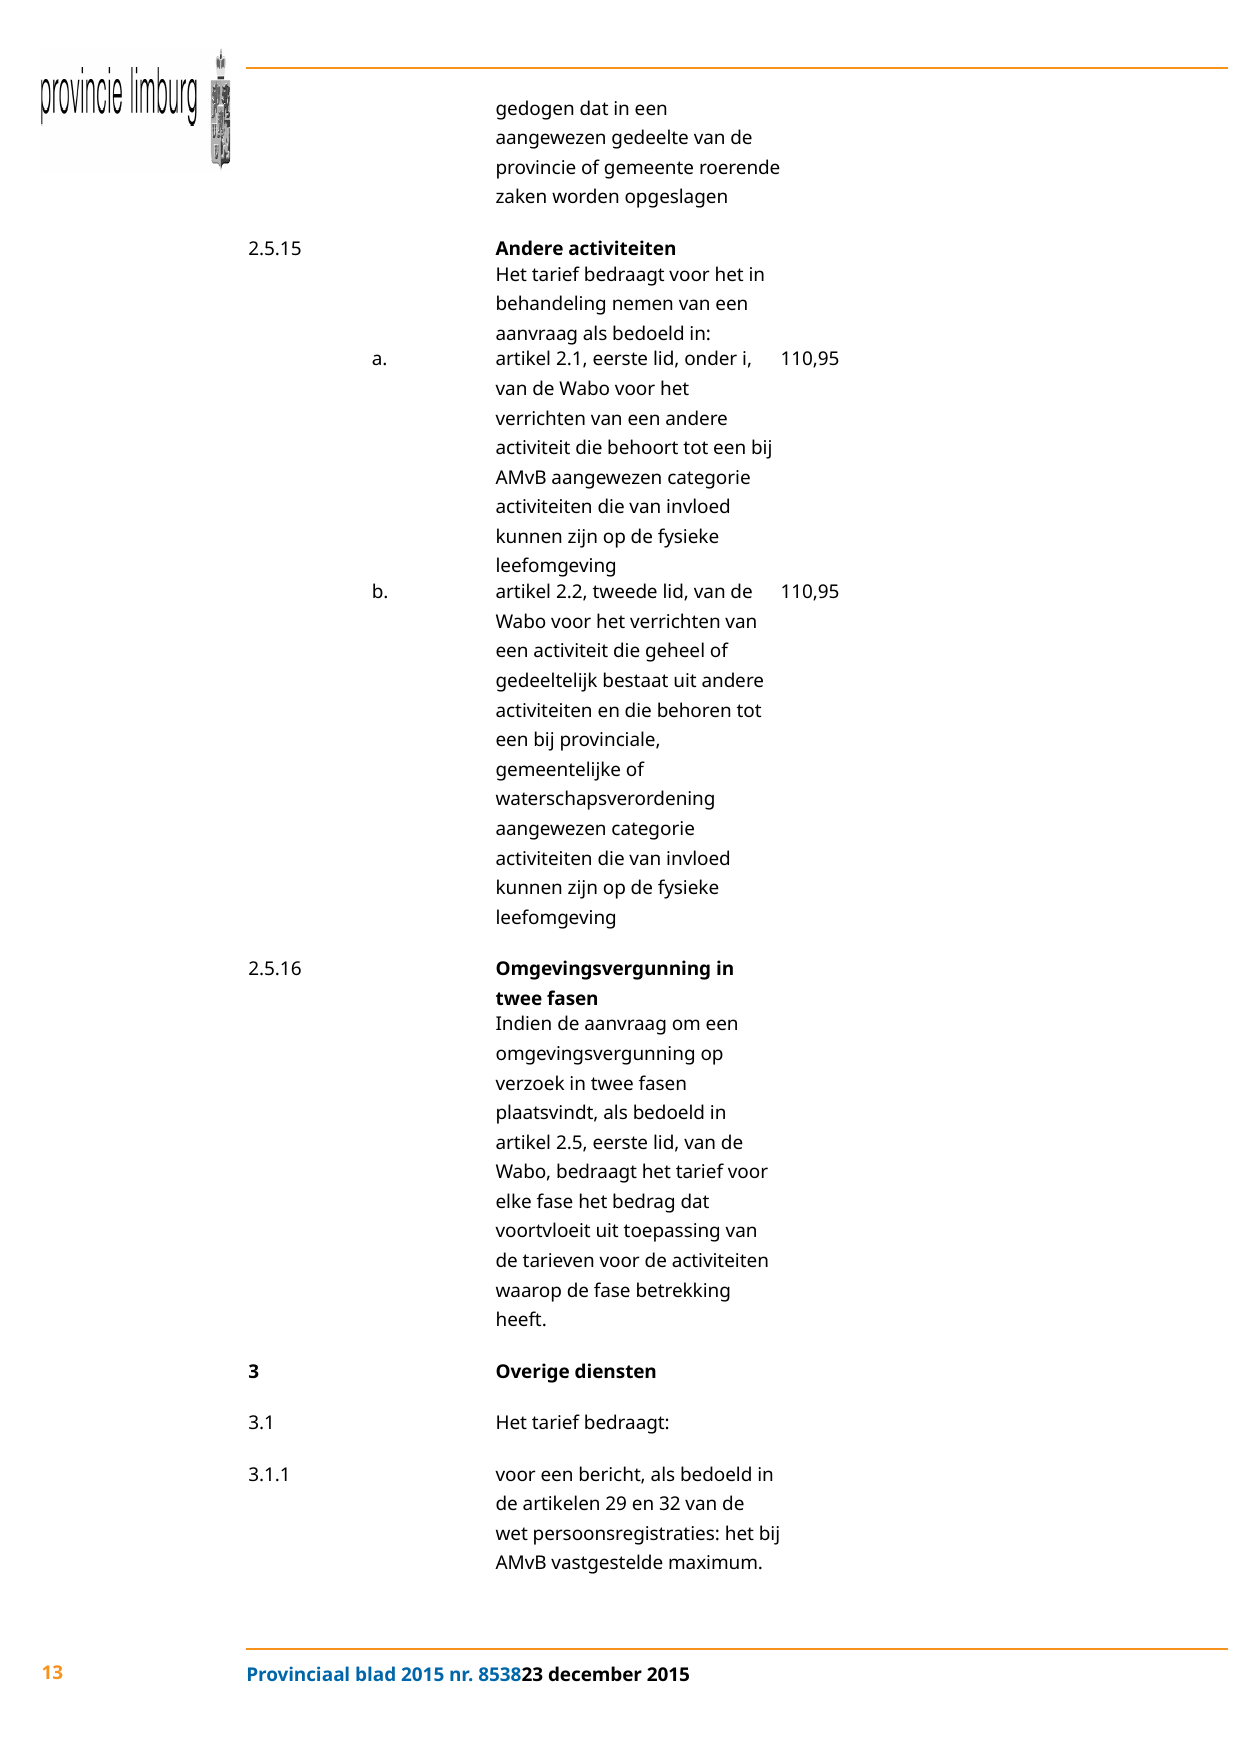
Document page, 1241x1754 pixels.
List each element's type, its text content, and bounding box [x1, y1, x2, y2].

table_cell [495, 209, 780, 235]
table_cell 110,95 [780, 346, 1028, 578]
table_cell [248, 346, 372, 578]
table_cell [248, 1332, 372, 1358]
table_cell [495, 930, 780, 955]
table_cell [372, 209, 495, 235]
table_cell [495, 1435, 780, 1461]
table_cell [372, 1332, 495, 1358]
table_cell Overige diensten [495, 1358, 780, 1384]
table_cell [372, 1384, 495, 1409]
table_cell 3 [248, 1358, 372, 1384]
table_cell [372, 235, 495, 261]
table_cell [780, 1409, 1028, 1435]
table_cell [372, 1409, 495, 1435]
table_cell 2.5.16 [248, 955, 372, 1011]
table_cell [248, 95, 372, 209]
table_cell [780, 1575, 1028, 1601]
table_cell [495, 1332, 904, 1358]
table_cell [248, 261, 372, 346]
table_cell 3.1.1 [248, 1461, 372, 1575]
table_cell Het tarief bedraagt voor het in behandeling nemen van een aanvraag als bedoeld in: [495, 261, 780, 346]
table_cell [1028, 209, 1152, 235]
table_cell voor een bericht, als bedoeld in de artikelen 29 en 32 van de wet persoonsregistraties: het bij AMvB vastgestelde maximum. [495, 1461, 780, 1575]
table_cell [248, 1575, 372, 1601]
table_cell [372, 955, 495, 1011]
table_cell 2.5.15 [248, 235, 372, 261]
table_cell [780, 930, 1028, 955]
table_cell gedogen dat in een aangewezen gedeelte van de provincie of gemeente roerende zaken worden opgeslagen [495, 95, 780, 209]
table_cell a. [372, 346, 495, 578]
table_cell [372, 1435, 495, 1461]
table_cell Het tarief bedraagt: [495, 1409, 780, 1435]
table_cell [248, 930, 372, 955]
table_cell b. [372, 579, 495, 929]
table_cell artikel 2.2, tweede lid, van de Wabo voor het verrichten van een activiteit die geheel of gedeeltelijk bestaat uit andere activiteiten en die behoren tot een bij provinciale, gemeentelijke of waterschapsverordening aangewezen categorie activiteiten die van invloed kunnen zijn op de fysieke leefomgeving [495, 579, 780, 929]
table_cell 110,95 [780, 579, 1028, 929]
table_cell [780, 209, 1028, 235]
table_cell [780, 1011, 1028, 1332]
table_cell [780, 235, 1028, 261]
table_cell Omgevingsvergunning in twee fasen [495, 955, 780, 1011]
table_cell [372, 1011, 495, 1332]
table_cell [372, 930, 495, 955]
table_cell [372, 1575, 495, 1601]
table_cell Indien de aanvraag om een omgevingsvergunning op verzoek in twee fasen plaatsvindt, als bedoeld in artikel 2.5, eerste lid, van de Wabo, bedraagt het tarief voor elke fase het bedrag dat voortvloeit uit toepassing van de tarieven voor de activiteiten waarop de fase betrekking heeft. [495, 1011, 780, 1332]
table_cell [372, 1358, 495, 1384]
table_cell [780, 1435, 1028, 1461]
table_cell [372, 95, 495, 209]
table_cell [248, 1384, 372, 1409]
table_cell [495, 1384, 780, 1409]
table_cell [780, 1358, 1028, 1384]
table_cell [248, 1435, 372, 1461]
table_cell [495, 1575, 780, 1601]
table_cell [372, 261, 495, 346]
table_cell Andere activiteiten [495, 235, 780, 261]
table_cell [780, 95, 1028, 209]
table_cell [780, 955, 1028, 1011]
picture [41, 47, 231, 172]
table_cell [780, 261, 1028, 346]
table_cell [780, 1461, 1028, 1575]
table_cell 3.1 [248, 1409, 372, 1435]
table_cell [248, 1011, 372, 1332]
table_cell [780, 1384, 1028, 1409]
table_cell artikel 2.1, eerste lid, onder i, van de Wabo voor het verrichten van een andere activiteit die behoort tot een bij AMvB aangewezen categorie activiteiten die van invloed kunnen zijn op de fysieke leefomgeving [495, 346, 780, 578]
table_cell [248, 579, 372, 929]
table_cell [248, 209, 372, 235]
table_cell [904, 1332, 1028, 1358]
table_cell [372, 1461, 495, 1575]
